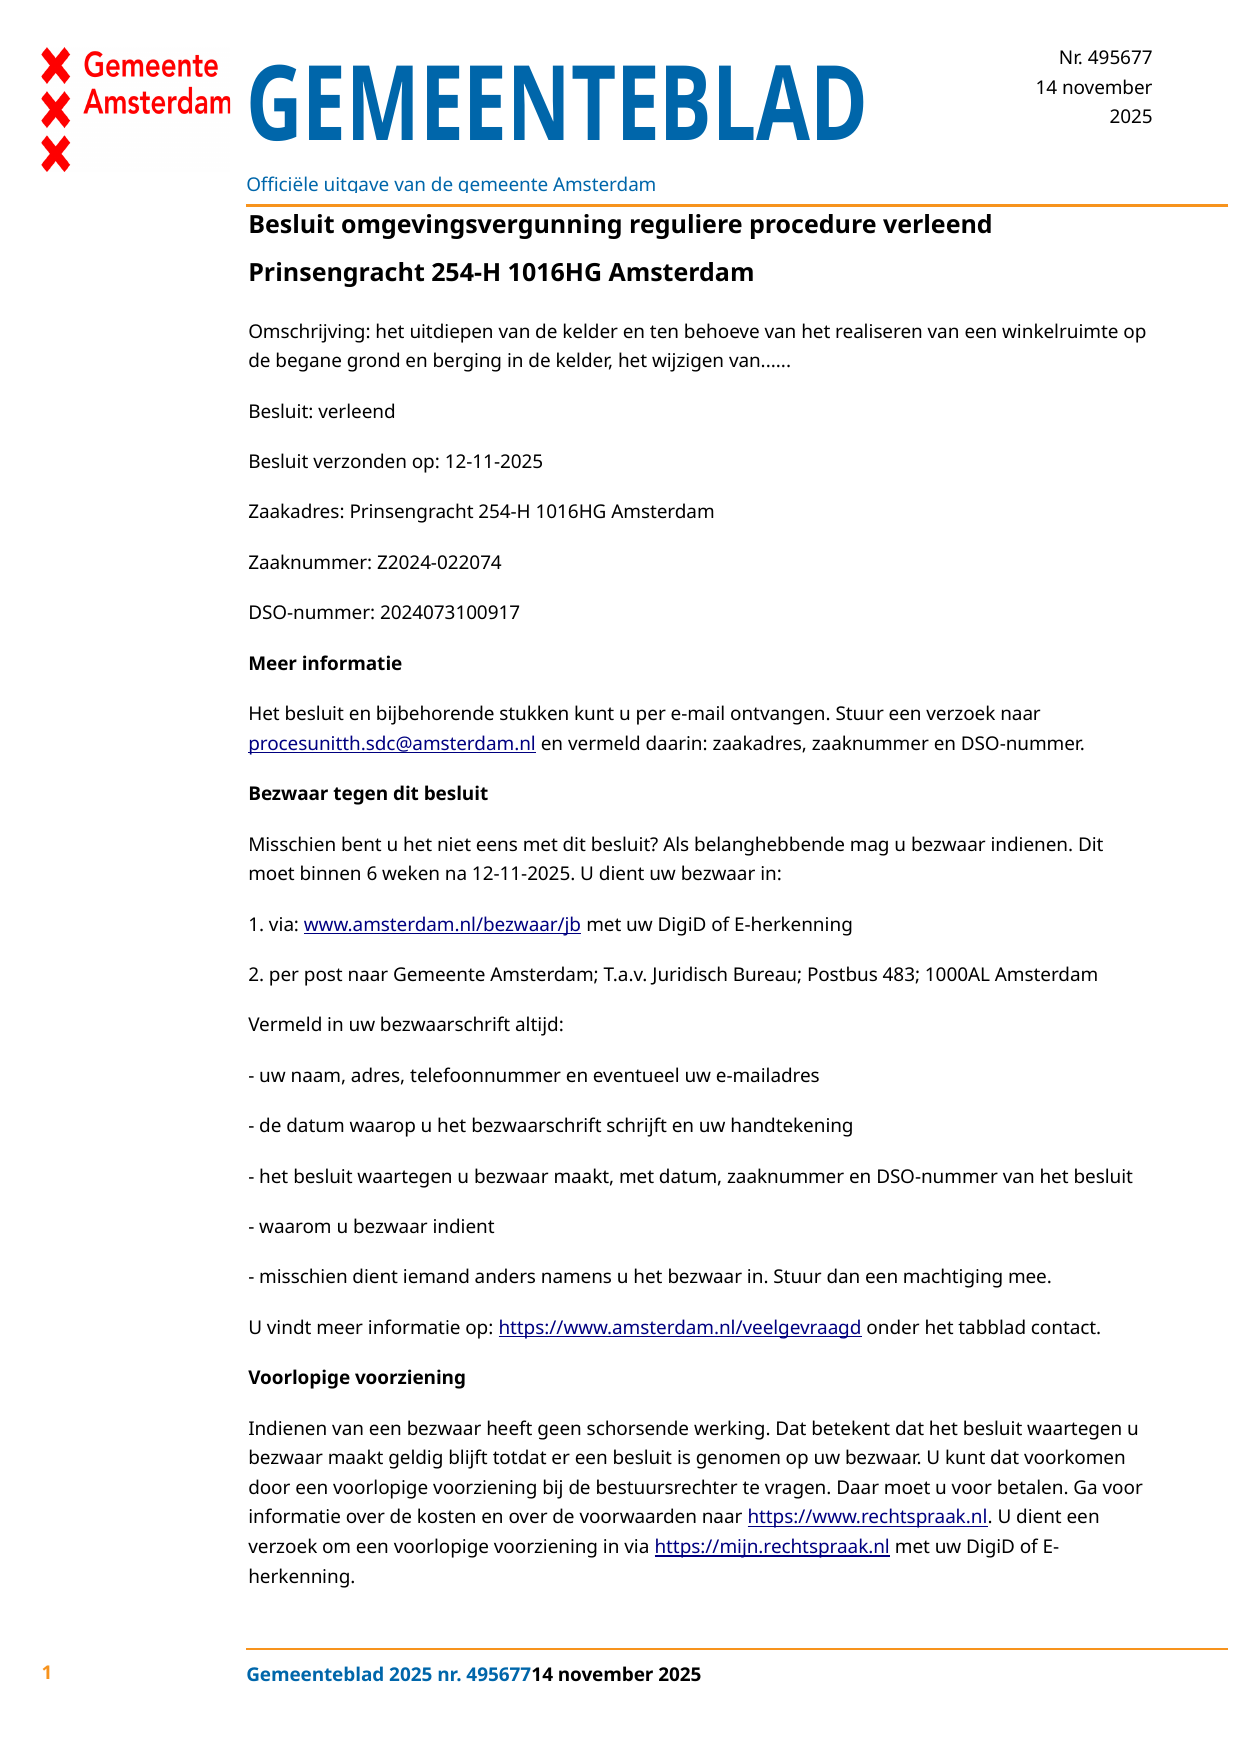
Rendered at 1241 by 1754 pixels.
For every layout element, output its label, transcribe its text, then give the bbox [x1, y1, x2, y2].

text Meer informatie [248, 650, 1152, 676]
text Vermeld in uw bezwaarschrift altijd: [248, 1012, 1152, 1037]
text Besluit omgevingsvergunning reguliere procedure verleend Prinsengracht 254-H 1016HG Amsterdam [248, 207, 1152, 288]
text Voorlopige voorziening [248, 1364, 1152, 1390]
text Indienen van een bezwaar heeft geen schorsende werking. Dat betekent dat het besluit waartegen u bezwaar maakt geldig blijft totdat er een besluit is genomen op uw bezwaar. U kunt dat voorkomen door een voorlopige voorziening bij de bestuursrechter te vragen. Daar moet u voor betalen. Ga voor informatie over de kosten en over de voorwaarden naar https://www.rechtspraak.nl. U dient een verzoek om een voorlopige voorziening in via https://mijn.rechtspraak.nl met uw DigiD of E-herkenning. [248, 1415, 1152, 1589]
text - misschien dient iemand anders namens u het bezwaar in. Stuur dan een machtiging mee. [248, 1264, 1152, 1289]
text Bezwaar tegen dit besluit [248, 780, 1152, 806]
text Besluit: verleend [248, 398, 1152, 424]
picture [41, 47, 231, 172]
text 1. via: www.amsterdam.nl/bezwaar/jb met uw DigiD of E-herkenning [248, 911, 1152, 937]
text - uw naam, adres, telefoonnummer en eventueel uw e-mailadres [248, 1062, 1152, 1088]
text 2. per post naar Gemeente Amsterdam; T.a.v. Juridisch Bureau; Postbus 483; 1000AL Amsterdam [248, 961, 1152, 987]
text - de datum waarop u het bezwaarschrift schrijft en uw handtekening [248, 1112, 1152, 1138]
text DSO-nummer: 2024073100917 [248, 599, 1152, 625]
text Zaaknummer: Z2024-022074 [248, 549, 1152, 575]
text Het besluit en bijbehorende stukken kunt u per e-mail ontvangen. Stuur een verzoek naar procesunitth.sdc@amsterdam.nl en vermeld daarin: zaakadres, zaaknummer en DSO-nummer. [248, 700, 1152, 756]
text Besluit verzonden op: 12-11-2025 [248, 448, 1152, 474]
text U vindt meer informatie op: https://www.amsterdam.nl/veelgevraagd onder het tabblad contact. [248, 1314, 1152, 1340]
text - het besluit waartegen u bezwaar maakt, met datum, zaaknummer en DSO-nummer van het besluit [248, 1163, 1152, 1189]
text Misschien bent u het niet eens met dit besluit? Als belanghebbende mag u bezwaar indienen. Dit moet binnen 6 weken na 12-11-2025. U dient uw bezwaar in: [248, 831, 1152, 886]
text - waarom u bezwaar indient [248, 1213, 1152, 1239]
text Omschrijving: het uitdiepen van de kelder en ten behoeve van het realiseren van een winkelruimte op de begane grond en berging in de kelder, het wijzigen van...... [248, 318, 1152, 373]
text Zaakadres: Prinsengracht 254-H 1016HG Amsterdam [248, 499, 1152, 524]
